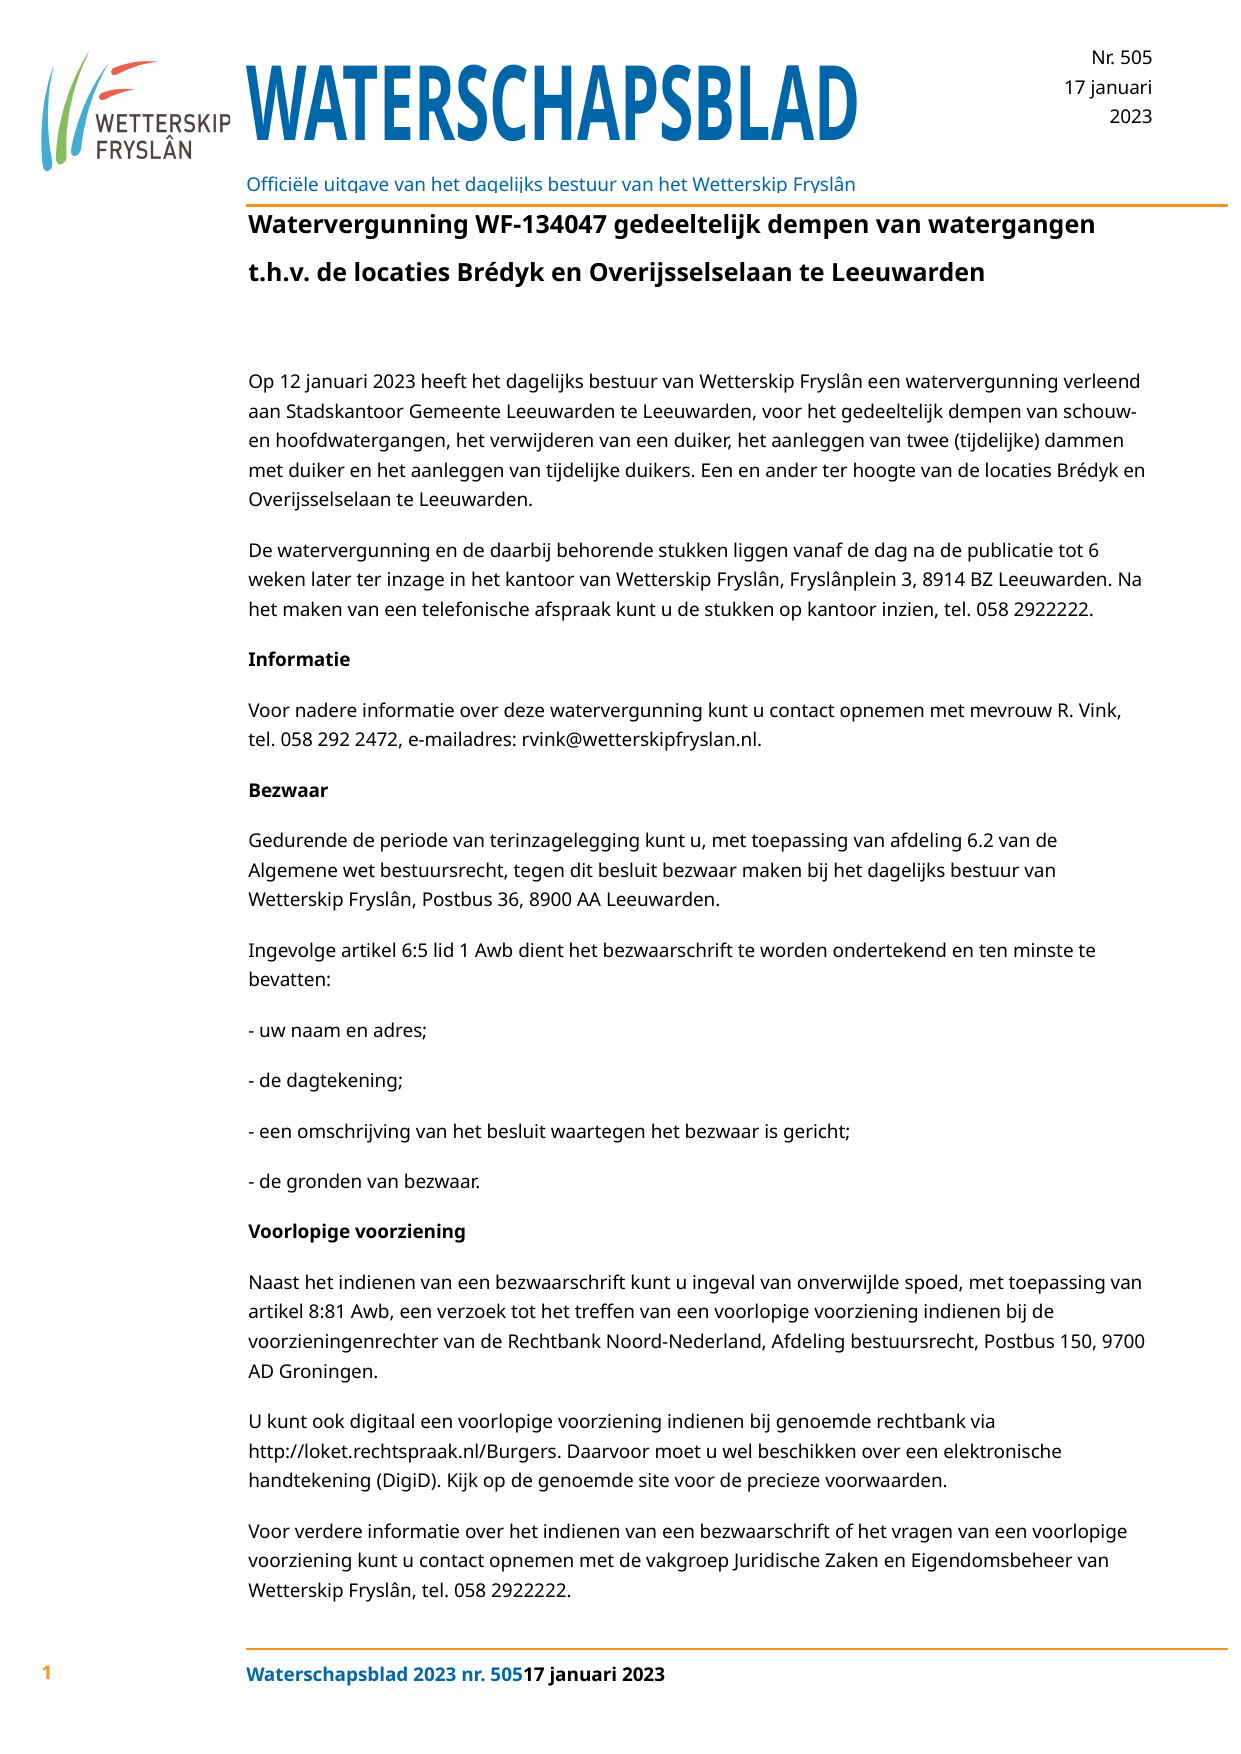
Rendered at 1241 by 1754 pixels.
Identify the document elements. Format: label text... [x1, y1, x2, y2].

text Ingevolge artikel 6:5 lid 1 Awb dient het bezwaarschrift te worden ondertekend en ten minste te bevatten: [248, 937, 1152, 992]
text - een omschrijving van het besluit waartegen het bezwaar is gericht; [248, 1118, 1152, 1144]
text - de dagtekening; [248, 1067, 1152, 1093]
text U kunt ook digitaal een voorlopige voorziening indienen bij genoemde rechtbank via http://loket.rechtspraak.nl/Burgers. Daarvoor moet u wel beschikken over een elektronische handtekening (DigiD). Kijk op de genoemde site voor de precieze voorwaarden. [248, 1408, 1152, 1493]
text Gedurende de periode van terinzagelegging kunt u, met toepassing van afdeling 6.2 van de Algemene wet bestuursrecht, tegen dit besluit bezwaar maken bij het dagelijks bestuur van Wetterskip Fryslân, Postbus 36, 8900 AA Leeuwarden. [248, 827, 1152, 912]
text - uw naam en adres; [248, 1017, 1152, 1043]
text - de gronden van bezwaar. [248, 1168, 1152, 1194]
picture [41, 47, 231, 172]
text Op 12 januari 2023 heeft het dagelijks bestuur van Wetterskip Fryslân een watervergunning verleend aan Stadskantoor Gemeente Leeuwarden te Leeuwarden, voor het gedeeltelijk dempen van schouw- en hoofdwatergangen, het verwijderen van een duiker, het aanleggen van twee (tijdelijke) dammen met duiker en het aanleggen van tijdelijke duikers. Een en ander ter hoogte van de locaties Brédyk en Overijsselselaan te Leeuwarden. [248, 368, 1152, 512]
text Voor nadere informatie over deze watervergunning kunt u contact opnemen met mevrouw R. Vink, tel. 058 292 2472, e-mailadres: rvink@wetterskipfryslan.nl. [248, 697, 1152, 752]
text Voor verdere informatie over het indienen van een bezwaarschrift of het vragen van een voorlopige voorziening kunt u contact opnemen met de vakgroep Juridische Zaken en Eigendomsbeheer van Wetterskip Fryslân, tel. 058 2922222. [248, 1518, 1152, 1603]
text Bezwaar [248, 777, 1152, 803]
text Watervergunning WF-134047 gedeeltelijk dempen van watergangen t.h.v. de locaties Brédyk en Overijsselselaan te Leeuwarden [248, 207, 1152, 288]
text Voorlopige voorziening [248, 1219, 1152, 1244]
text Informatie [248, 647, 1152, 672]
text Naast het indienen van een bezwaarschrift kunt u ingeval van onverwijlde spoed, met toepassing van artikel 8:81 Awb, een verzoek tot het treffen van een voorlopige voorziening indienen bij de voorzieningenrechter van de Rechtbank Noord-Nederland, Afdeling bestuursrecht, Postbus 150, 9700 AD Groningen. [248, 1269, 1152, 1384]
text De watervergunning en de daarbij behorende stukken liggen vanaf de dag na de publicatie tot 6 weken later ter inzage in het kantoor van Wetterskip Fryslân, Fryslânplein 3, 8914 BZ Leeuwarden. Na het maken van een telefonische afspraak kunt u de stukken op kantoor inzien, tel. 058 2922222. [248, 537, 1152, 622]
